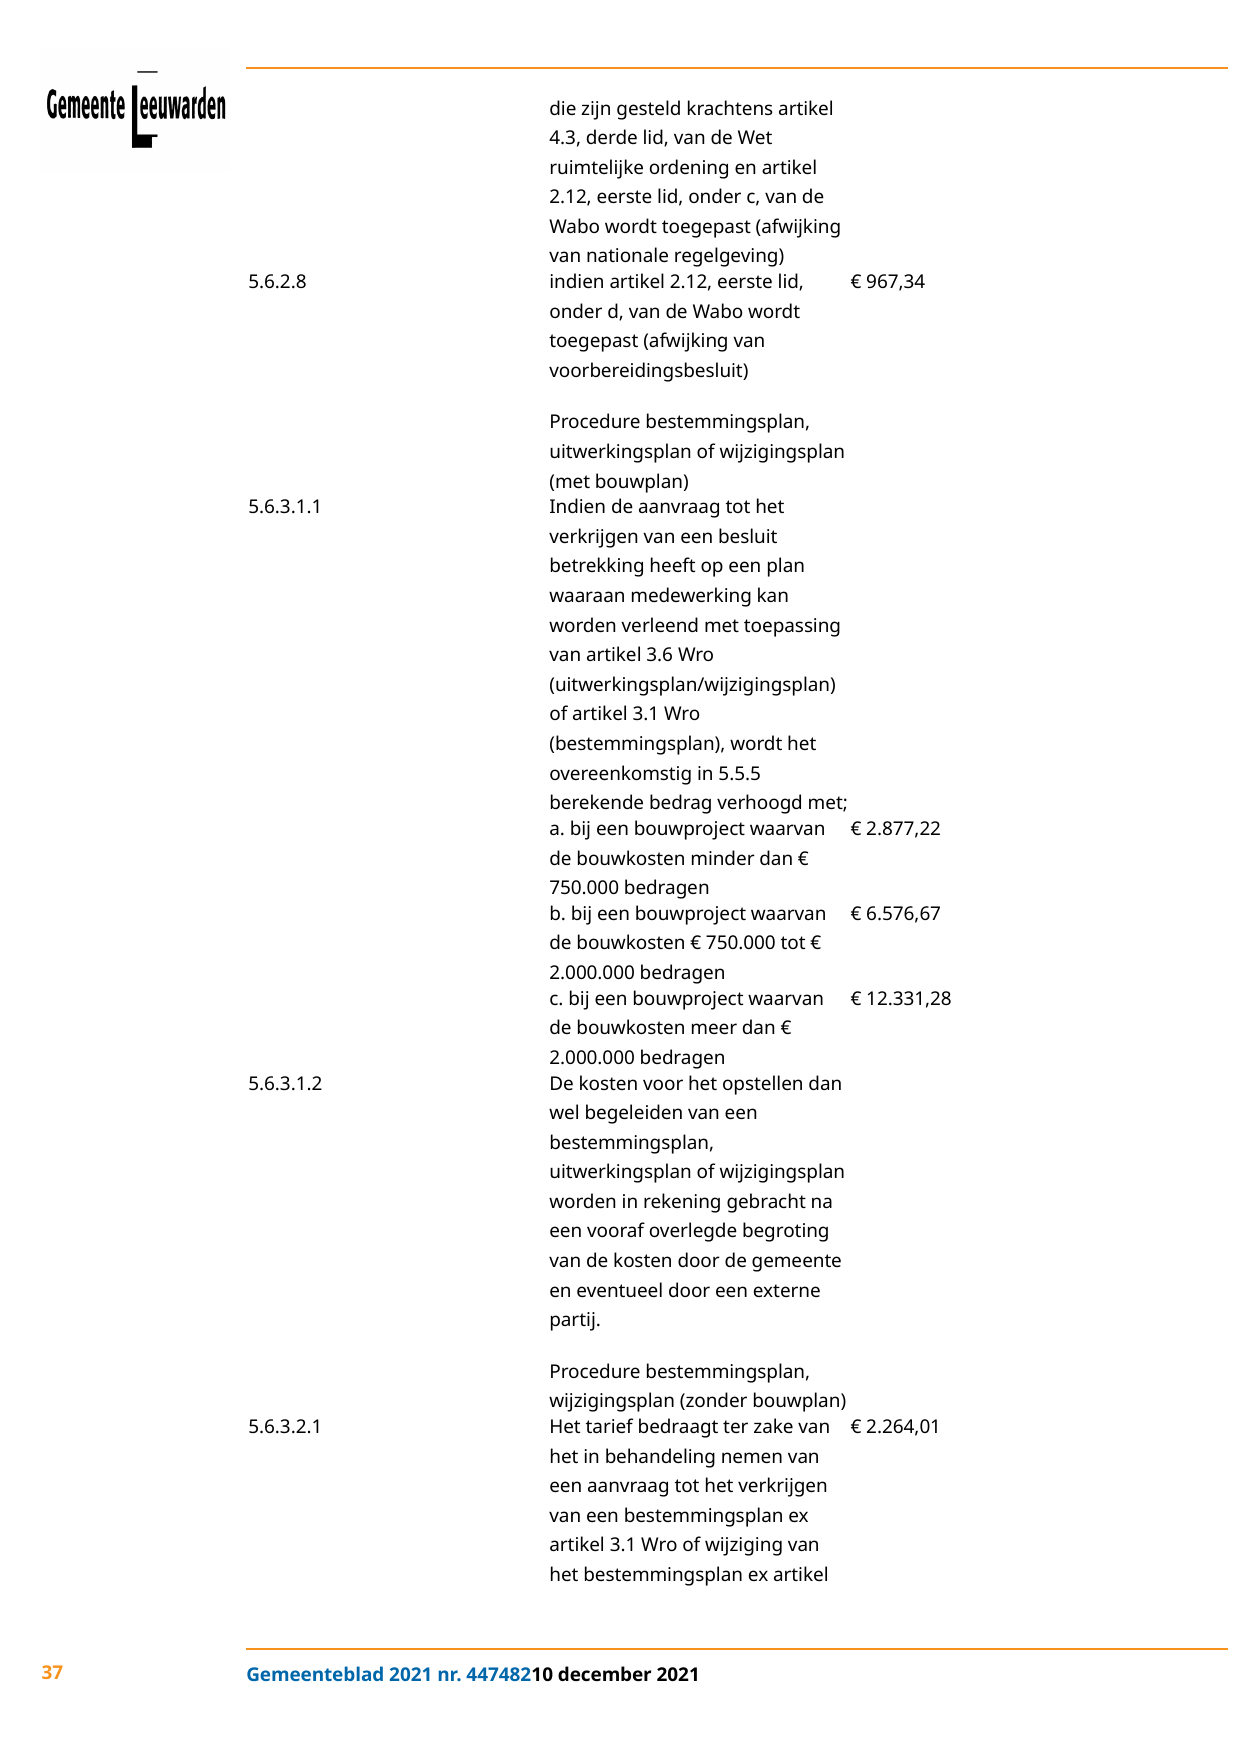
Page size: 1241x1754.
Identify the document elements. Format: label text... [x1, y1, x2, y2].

table_cell [248, 383, 549, 409]
table_cell indien artikel 2.12, eerste lid, onder d, van de Wabo wordt toegepast (afwijking van voorbereidingsbesluit) [549, 269, 850, 383]
table_cell [850, 494, 1152, 815]
table_cell [850, 1332, 1152, 1358]
table_cell 5.6.3.2.1 [248, 1413, 549, 1587]
table_cell € 2.264,01 [850, 1413, 1152, 1587]
table_cell [248, 409, 549, 493]
table_cell [850, 1358, 1152, 1413]
table_cell [549, 1332, 850, 1358]
table_cell Het tarief bedraagt ter zake van het in behandeling nemen van een aanvraag tot het verkrijgen van een bestemmingsplan ex artikel 3.1 Wro of wijziging van het bestemmingsplan ex artikel [549, 1413, 850, 1587]
table_cell b. bij een bouwproject waarvan de bouwkosten € 750.000 tot € 2.000.000 bedragen [549, 900, 850, 985]
picture [41, 47, 231, 172]
table_cell 5.6.3.1.1 [248, 494, 549, 815]
table_cell [248, 900, 549, 985]
table_cell [248, 95, 549, 268]
table_cell [850, 383, 1152, 409]
table_cell € 2.877,22 [850, 815, 1152, 900]
table_cell [850, 1070, 1152, 1332]
table_cell 5.6.2.8 [248, 269, 549, 383]
table_cell 5.6.3.1.2 [248, 1070, 549, 1332]
table_cell [248, 1332, 549, 1358]
table_cell c. bij een bouwproject waarvan de bouwkosten meer dan € 2.000.000 bedragen [549, 985, 850, 1070]
table_cell [850, 409, 1152, 493]
table_cell [850, 95, 1152, 268]
table_cell Procedure bestemmingsplan, wijzigingsplan (zonder bouwplan) [549, 1358, 850, 1413]
table_cell € 967,34 [850, 269, 1152, 383]
table_cell Procedure bestemmingsplan, uitwerkingsplan of wijzigingsplan (met bouwplan) [549, 409, 850, 493]
table_cell De kosten voor het opstellen dan wel begeleiden van een bestemmingsplan, uitwerkingsplan of wijzigingsplan worden in rekening gebracht na een vooraf overlegde begroting van de kosten door de gemeente en eventueel door een externe partij. [549, 1070, 850, 1332]
table_cell [248, 1358, 549, 1413]
table_cell Indien de aanvraag tot het verkrijgen van een besluit betrekking heeft op een plan waaraan medewerking kan worden verleend met toepassing van artikel 3.6 Wro (uitwerkingsplan/wijzigingsplan) of artikel 3.1 Wro (bestemmingsplan), wordt het overeenkomstig in 5.5.5 berekende bedrag verhoogd met; [549, 494, 850, 815]
table_cell die zijn gesteld krachtens artikel 4.3, derde lid, van de Wet ruimtelijke ordening en artikel 2.12, eerste lid, onder c, van de Wabo wordt toegepast (afwijking van nationale regelgeving) [549, 95, 850, 268]
table_cell [248, 815, 549, 900]
table_cell [248, 985, 549, 1070]
table_cell € 6.576,67 [850, 900, 1152, 985]
table_cell [549, 383, 850, 409]
table_cell € 12.331,28 [850, 985, 1152, 1070]
table_cell a. bij een bouwproject waarvan de bouwkosten minder dan € 750.000 bedragen [549, 815, 850, 900]
